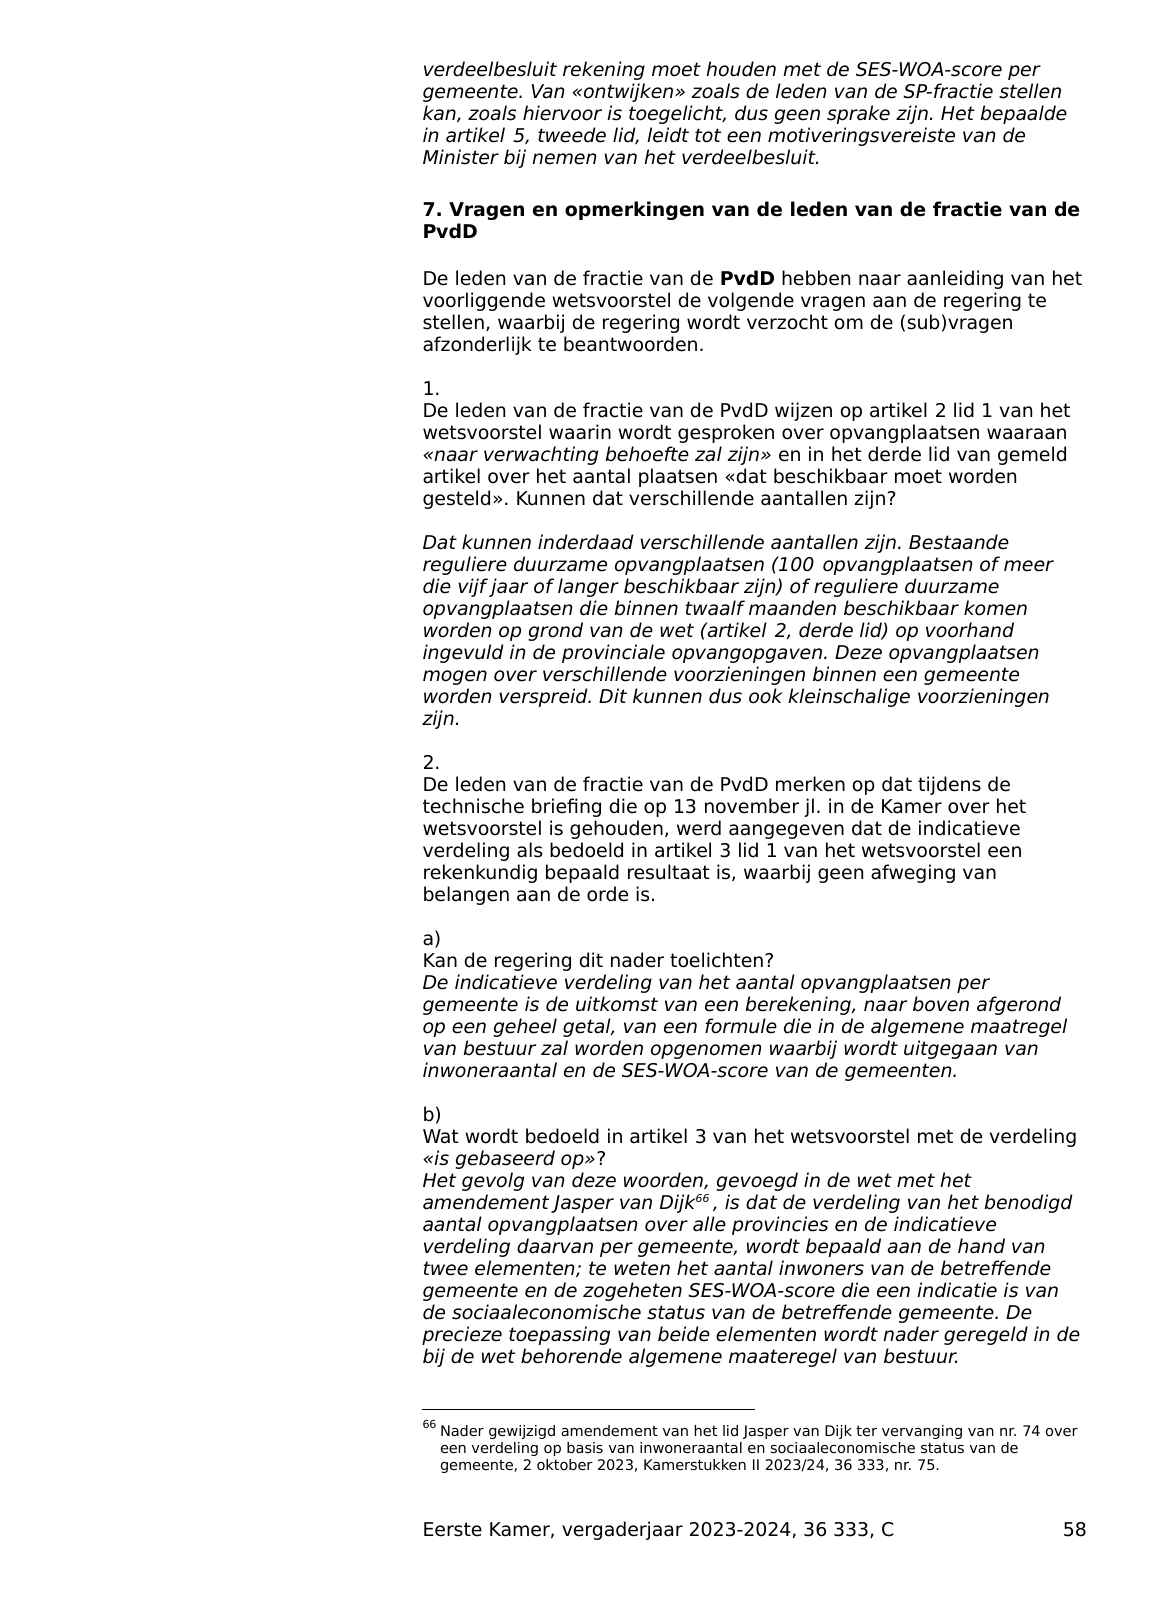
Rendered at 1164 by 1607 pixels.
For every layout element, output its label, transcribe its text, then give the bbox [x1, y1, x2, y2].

text 1. [422, 378, 1087, 400]
text De leden van de fractie van de PvdD hebben naar aanleiding van het voorliggende wetsvoorstel de volgende vragen aan de regering te stellen, waarbij de regering wordt verzocht om de (sub)vragen afzonderlijk te beantwoorden. [422, 268, 1087, 356]
text verdeelbesluit rekening moet houden met de SES-WOA-score per gemeente. Van «ontwijken» zoals de leden van de SP-fractie stellen kan, zoals hiervoor is toegelicht, dus geen sprake zijn. Het bepaalde in artikel 5, tweede lid, leidt tot een motiveringsvereiste van de Minister bij nemen van het verdeelbesluit. [422, 59, 1087, 169]
text 2. [422, 752, 1087, 774]
text a) [422, 928, 1087, 950]
text De leden van de fractie van de PvdD wijzen op artikel 2 lid 1 van het wetsvoorstel waarin wordt gesproken over opvangplaatsen waaraan «naar verwachting behoefte zal zijn» en in het derde lid van gemeld artikel over het aantal plaatsen «dat beschikbaar moet worden gesteld». Kunnen dat verschillende aantallen zijn? [422, 400, 1087, 510]
text Nader gewijzigd amendement van het lid Jasper van Dijk ter vervanging van nr. 74 over een verdeling op basis van inwoneraantal en sociaaleconomische status van de gemeente, 2 oktober 2023, Kamerstukken II 2023/24, 36 333, nr. 75. [422, 1418, 1087, 1474]
text De indicatieve verdeling van het aantal opvangplaatsen per gemeente is de uitkomst van een berekening, naar boven afgerond op een geheel getal, van een formule die in de algemene maatregel van bestuur zal worden opgenomen waarbij wordt uitgegaan van inwoneraantal en de SES-WOA-score van de gemeenten. [422, 972, 1087, 1082]
text De leden van de fractie van de PvdD merken op dat tijdens de technische briefing die op 13 november jl. in de Kamer over het wetsvoorstel is gehouden, werd aangegeven dat de indicatieve verdeling als bedoeld in artikel 3 lid 1 van het wetsvoorstel een rekenkundig bepaald resultaat is, waarbij geen afweging van belangen aan de orde is. [422, 774, 1087, 906]
text Kan de regering dit nader toelichten? [422, 950, 1087, 972]
text Dat kunnen inderdaad verschillende aantallen zijn. Bestaande reguliere duurzame opvangplaatsen (100 opvangplaatsen of meer die vijf jaar of langer beschikbaar zijn) of reguliere duurzame opvangplaatsen die binnen twaalf maanden beschikbaar komen worden op grond van de wet (artikel 2, derde lid) op voorhand ingevuld in de provinciale opvangopgaven. Deze opvangplaatsen mogen over verschillende voorzieningen binnen een gemeente worden verspreid. Dit kunnen dus ook kleinschalige voorzieningen zijn. [422, 532, 1087, 730]
text Het gevolg van deze woorden, gevoegd in de wet met het amendement Jasper van Dijk, is dat de verdeling van het benodigd aantal opvangplaatsen over alle provincies en de indicatieve verdeling daarvan per gemeente, wordt bepaald aan de hand van twee elementen; te weten het aantal inwoners van de betreffende gemeente en de zogeheten SES-WOA-score die een indicatie is van de sociaaleconomische status van de betreffende gemeente. De precieze toepassing van beide elementen wordt nader geregeld in de bij de wet behorende algemene maateregel van bestuur. [422, 1170, 1087, 1368]
subtitle 7. Vragen en opmerkingen van de leden van de fractie van de PvdD [422, 199, 1087, 243]
text b) [422, 1104, 1087, 1126]
text Wat wordt bedoeld in artikel 3 van het wetsvoorstel met de verdeling «is gebaseerd op»? [422, 1126, 1087, 1170]
